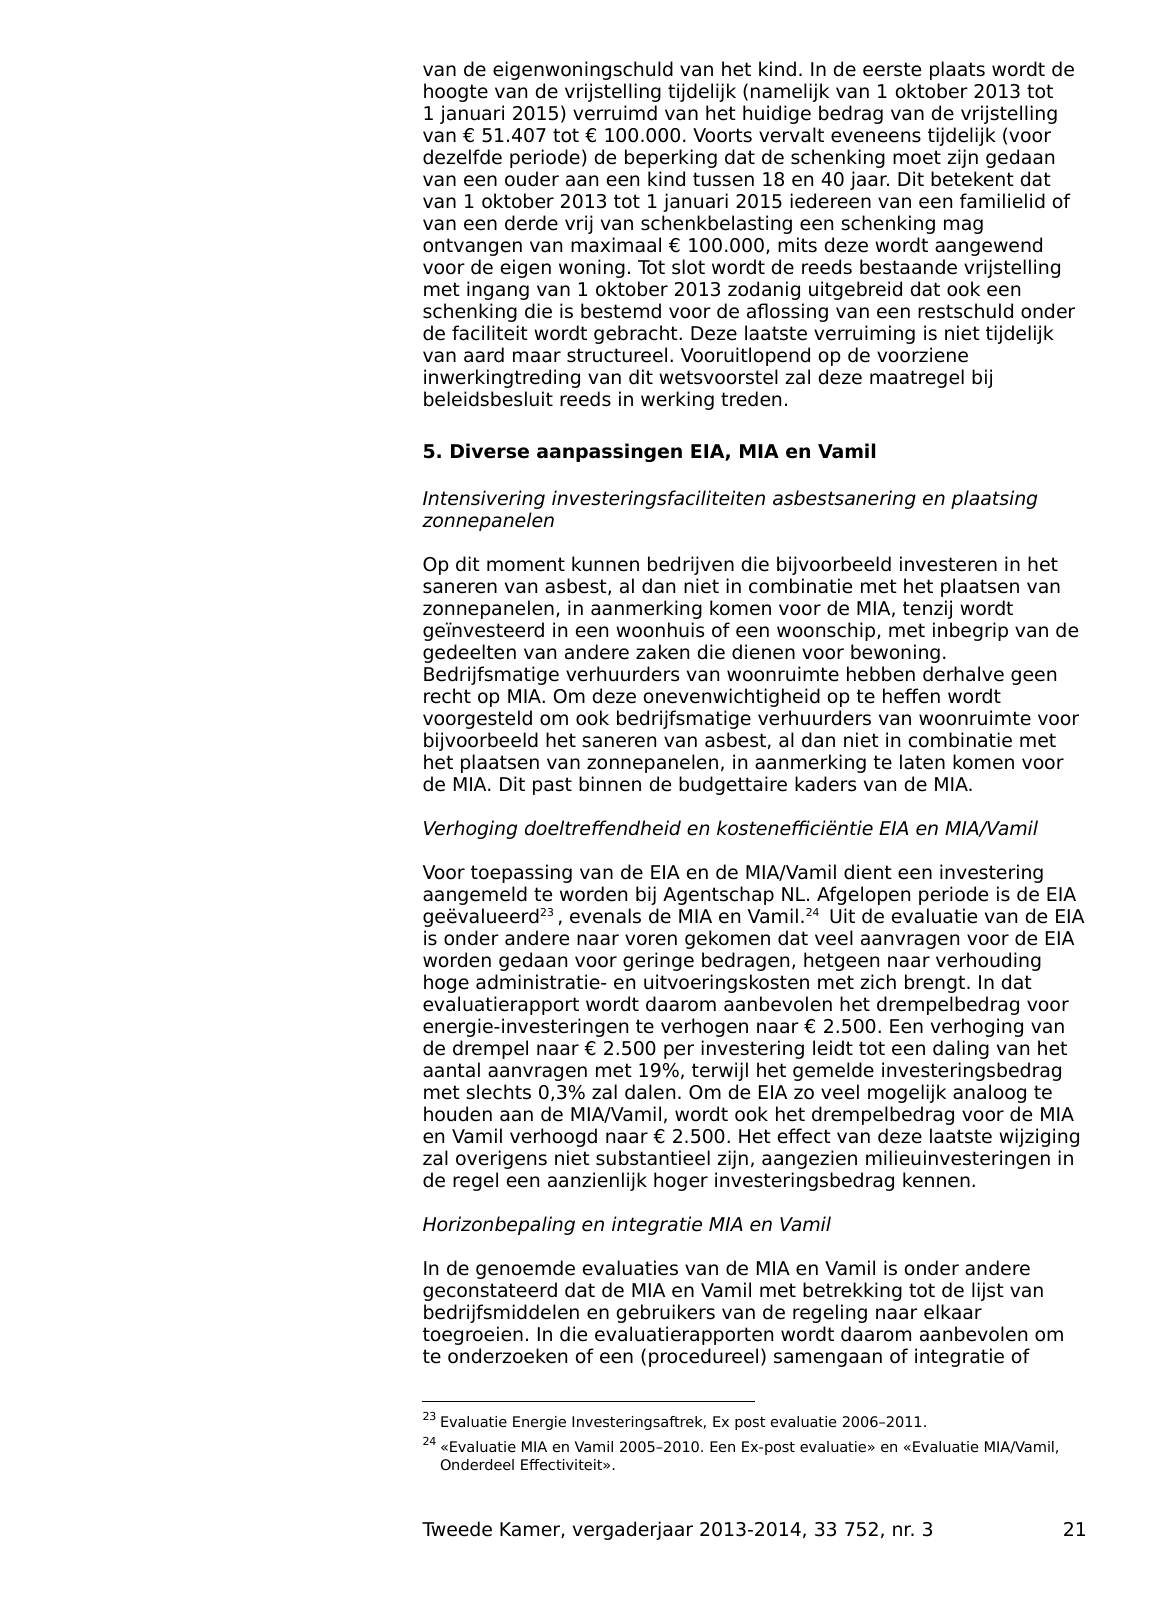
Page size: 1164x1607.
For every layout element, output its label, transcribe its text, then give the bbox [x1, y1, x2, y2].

text Op dit moment kunnen bedrijven die bijvoorbeeld investeren in het saneren van asbest, al dan niet in combinatie met het plaatsen van zonnepanelen, in aanmerking komen voor de MIA, tenzij wordt geïnvesteerd in een woonhuis of een woonschip, met inbegrip van de gedeelten van andere zaken die dienen voor bewoning. Bedrijfsmatige verhuurders van woonruimte hebben derhalve geen recht op MIA. Om deze onevenwichtigheid op te heffen wordt voorgesteld om ook bedrijfsmatige verhuurders van woonruimte voor bijvoorbeeld het saneren van asbest, al dan niet in combinatie met het plaatsen van zonnepanelen, in aanmerking te laten komen voor de MIA. Dit past binnen de budgettaire kaders van de MIA. [422, 554, 1087, 796]
subtitle Horizonbepaling en integratie MIA en Vamil [422, 1214, 1087, 1236]
subtitle 5. Diverse aanpassingen EIA, MIA en Vamil [422, 441, 1087, 463]
subtitle Intensivering investeringsfaciliteiten asbestsanering en plaatsing zonnepanelen [422, 488, 1087, 532]
text van de eigenwoningschuld van het kind. In de eerste plaats wordt de hoogte van de vrijstelling tijdelijk (namelijk van 1 oktober 2013 tot 1 januari 2015) verruimd van het huidige bedrag van de vrijstelling van € 51.407 tot € 100.000. Voorts vervalt eveneens tijdelijk (voor dezelfde periode) de beperking dat de schenking moet zijn gedaan van een ouder aan een kind tussen 18 en 40 jaar. Dit betekent dat van 1 oktober 2013 tot 1 januari 2015 iedereen van een familielid of van een derde vrij van schenkbelasting een schenking mag ontvangen van maximaal € 100.000, mits deze wordt aangewend voor de eigen woning. Tot slot wordt de reeds bestaande vrijstelling met ingang van 1 oktober 2013 zodanig uitgebreid dat ook een schenking die is bestemd voor de aflossing van een restschuld onder de faciliteit wordt gebracht. Deze laatste verruiming is niet tijdelijk van aard maar structureel. Vooruitlopend op de voorziene inwerkingtreding van dit wetsvoorstel zal deze maatregel bij beleidsbesluit reeds in werking treden. [422, 59, 1087, 411]
text In de genoemde evaluaties van de MIA en Vamil is onder andere geconstateerd dat de MIA en Vamil met betrekking tot de lijst van bedrijfsmiddelen en gebruikers van de regeling naar elkaar toegroeien. In die evaluatierapporten wordt daarom aanbevolen om te onderzoeken of een (procedureel) samengaan of integratie of [422, 1258, 1087, 1368]
subtitle Verhoging doeltreffendheid en kostenefficiëntie EIA en MIA/Vamil [422, 818, 1087, 840]
text «Evaluatie MIA en Vamil 2005–2010. Een Ex-post evaluatie» en «Evaluatie MIA/Vamil, Onderdeel Effectiviteit». [422, 1435, 1087, 1474]
text Voor toepassing van de EIA en de MIA/Vamil dient een investering aangemeld te worden bij Agentschap NL. Afgelopen periode is de EIA geëvalueerd, evenals de MIA en Vamil. Uit de evaluatie van de EIA is onder andere naar voren gekomen dat veel aanvragen voor de EIA worden gedaan voor geringe bedragen, hetgeen naar verhouding hoge administratie- en uitvoeringskosten met zich brengt. In dat evaluatierapport wordt daarom aanbevolen het drempelbedrag voor energie-investeringen te verhogen naar € 2.500. Een verhoging van de drempel naar € 2.500 per investering leidt tot een daling van het aantal aanvragen met 19%, terwijl het gemelde investeringsbedrag met slechts 0,3% zal dalen. Om de EIA zo veel mogelijk analoog te houden aan de MIA/Vamil, wordt ook het drempelbedrag voor de MIA en Vamil verhoogd naar € 2.500. Het effect van deze laatste wijziging zal overigens niet substantieel zijn, aangezien milieuinvesteringen in de regel een aanzienlijk hoger investeringsbedrag kennen. [422, 862, 1087, 1192]
text Evaluatie Energie Investeringsaftrek, Ex post evaluatie 2006–2011. [422, 1410, 1087, 1432]
